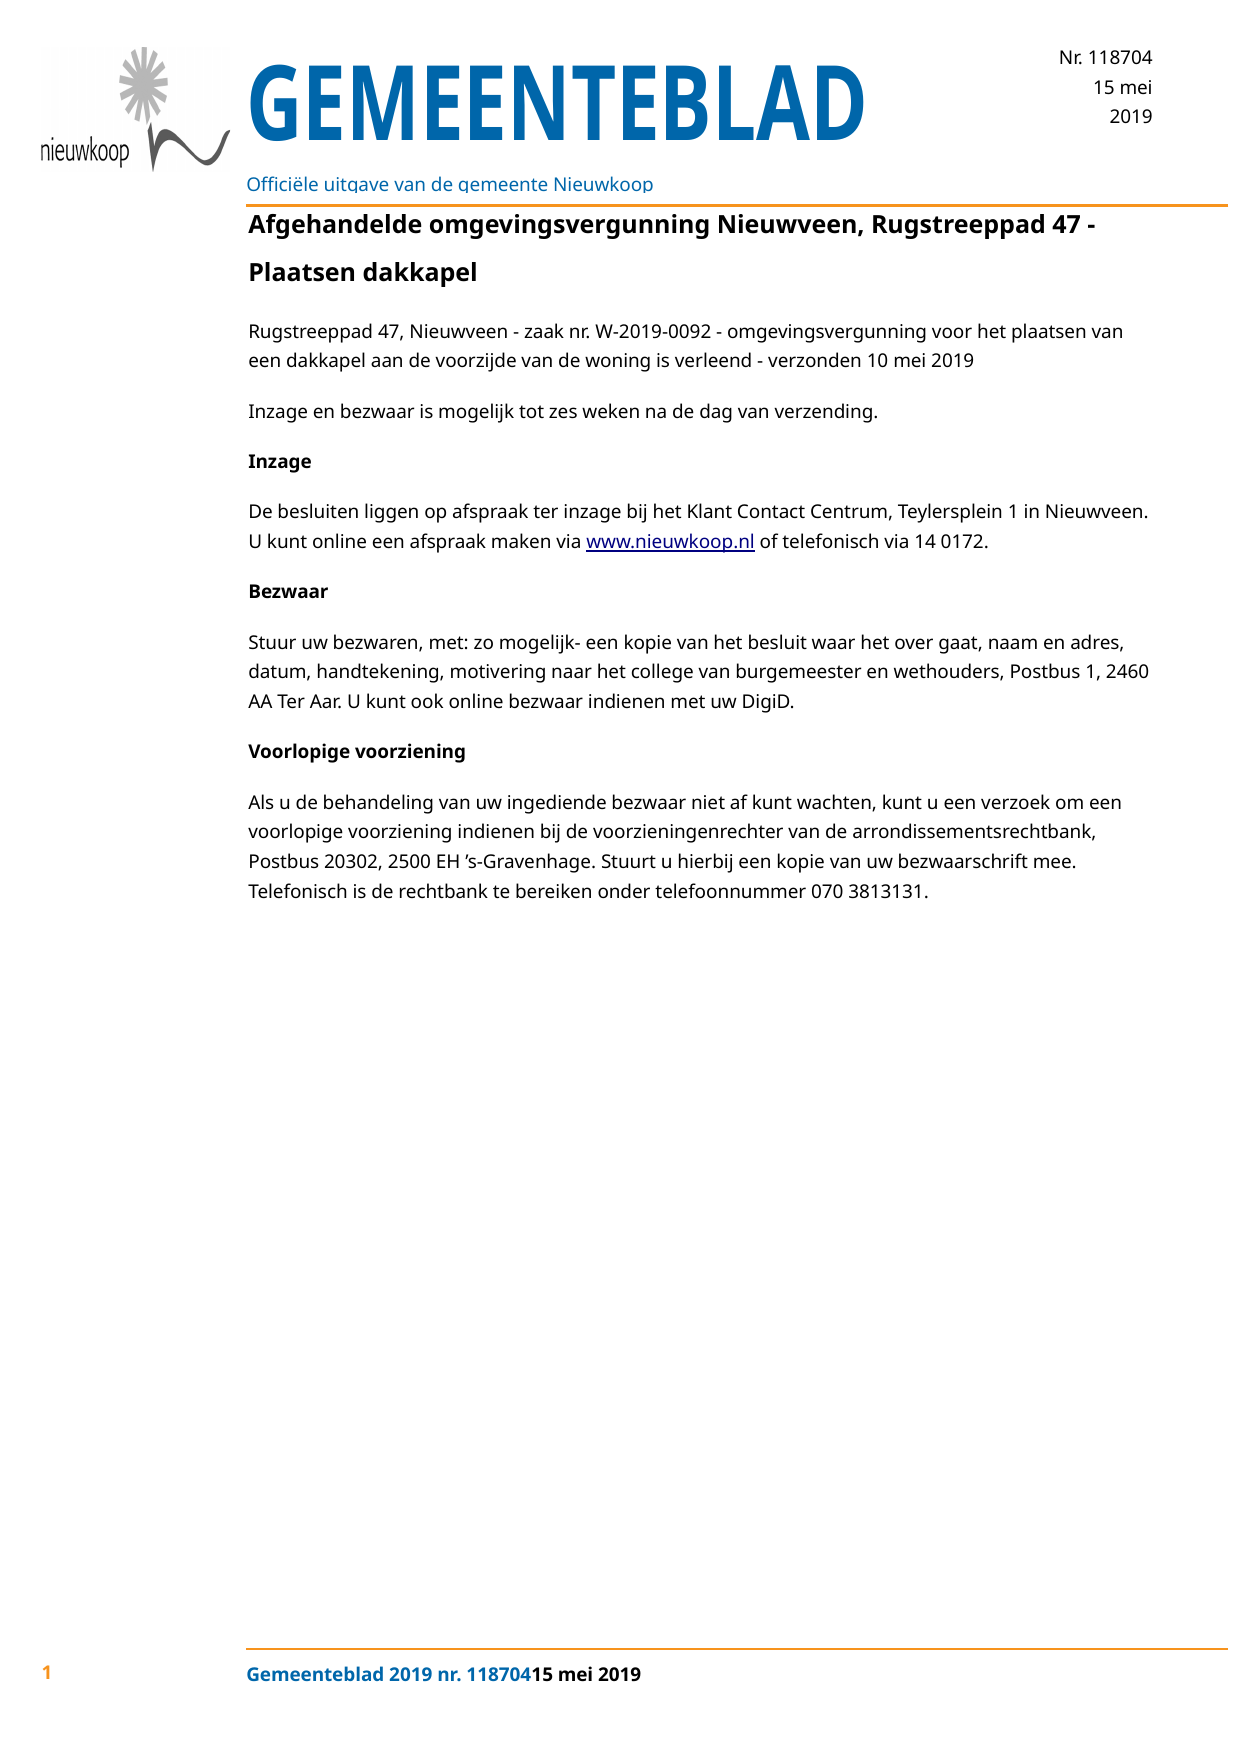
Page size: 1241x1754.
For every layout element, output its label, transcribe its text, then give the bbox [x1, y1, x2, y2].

text Als u de behandeling van uw ingediende bezwaar niet af kunt wachten, kunt u een verzoek om een voorlopige voorziening indienen bij de voorzieningenrechter van de arrondissementsrechtbank, Postbus 20302, 2500 EH ’s-Gravenhage. Stuurt u hierbij een kopie van uw bezwaarschrift mee. Telefonisch is de rechtbank te bereiken onder telefoonnummer 070 3813131. [248, 789, 1152, 904]
text Inzage [248, 448, 1152, 474]
text Bezwaar [248, 579, 1152, 604]
text De besluiten liggen op afspraak ter inzage bij het Klant Contact Centrum, Teylersplein 1 in Nieuwveen. U kunt online een afspraak maken via www.nieuwkoop.nl of telefonisch via 14 0172. [248, 499, 1152, 554]
text Afgehandelde omgevingsvergunning Nieuwveen, Rugstreeppad 47 - Plaatsen dakkapel [248, 207, 1152, 288]
text Rugstreeppad 47, Nieuwveen - zaak nr. W-2019-0092 - omgevingsvergunning voor het plaatsen van een dakkapel aan de voorzijde van de woning is verleend - verzonden 10 mei 2019 [248, 318, 1152, 373]
text Voorlopige voorziening [248, 739, 1152, 764]
text Inzage en bezwaar is mogelijk tot zes weken na de dag van verzending. [248, 398, 1152, 424]
picture [41, 47, 231, 172]
text Stuur uw bezwaren, met: zo mogelijk- een kopie van het besluit waar het over gaat, naam en adres, datum, handtekening, motivering naar het college van burgemeester en wethouders, Postbus 1, 2460 AA Ter Aar. U kunt ook online bezwaar indienen met uw DigiD. [248, 629, 1152, 714]
